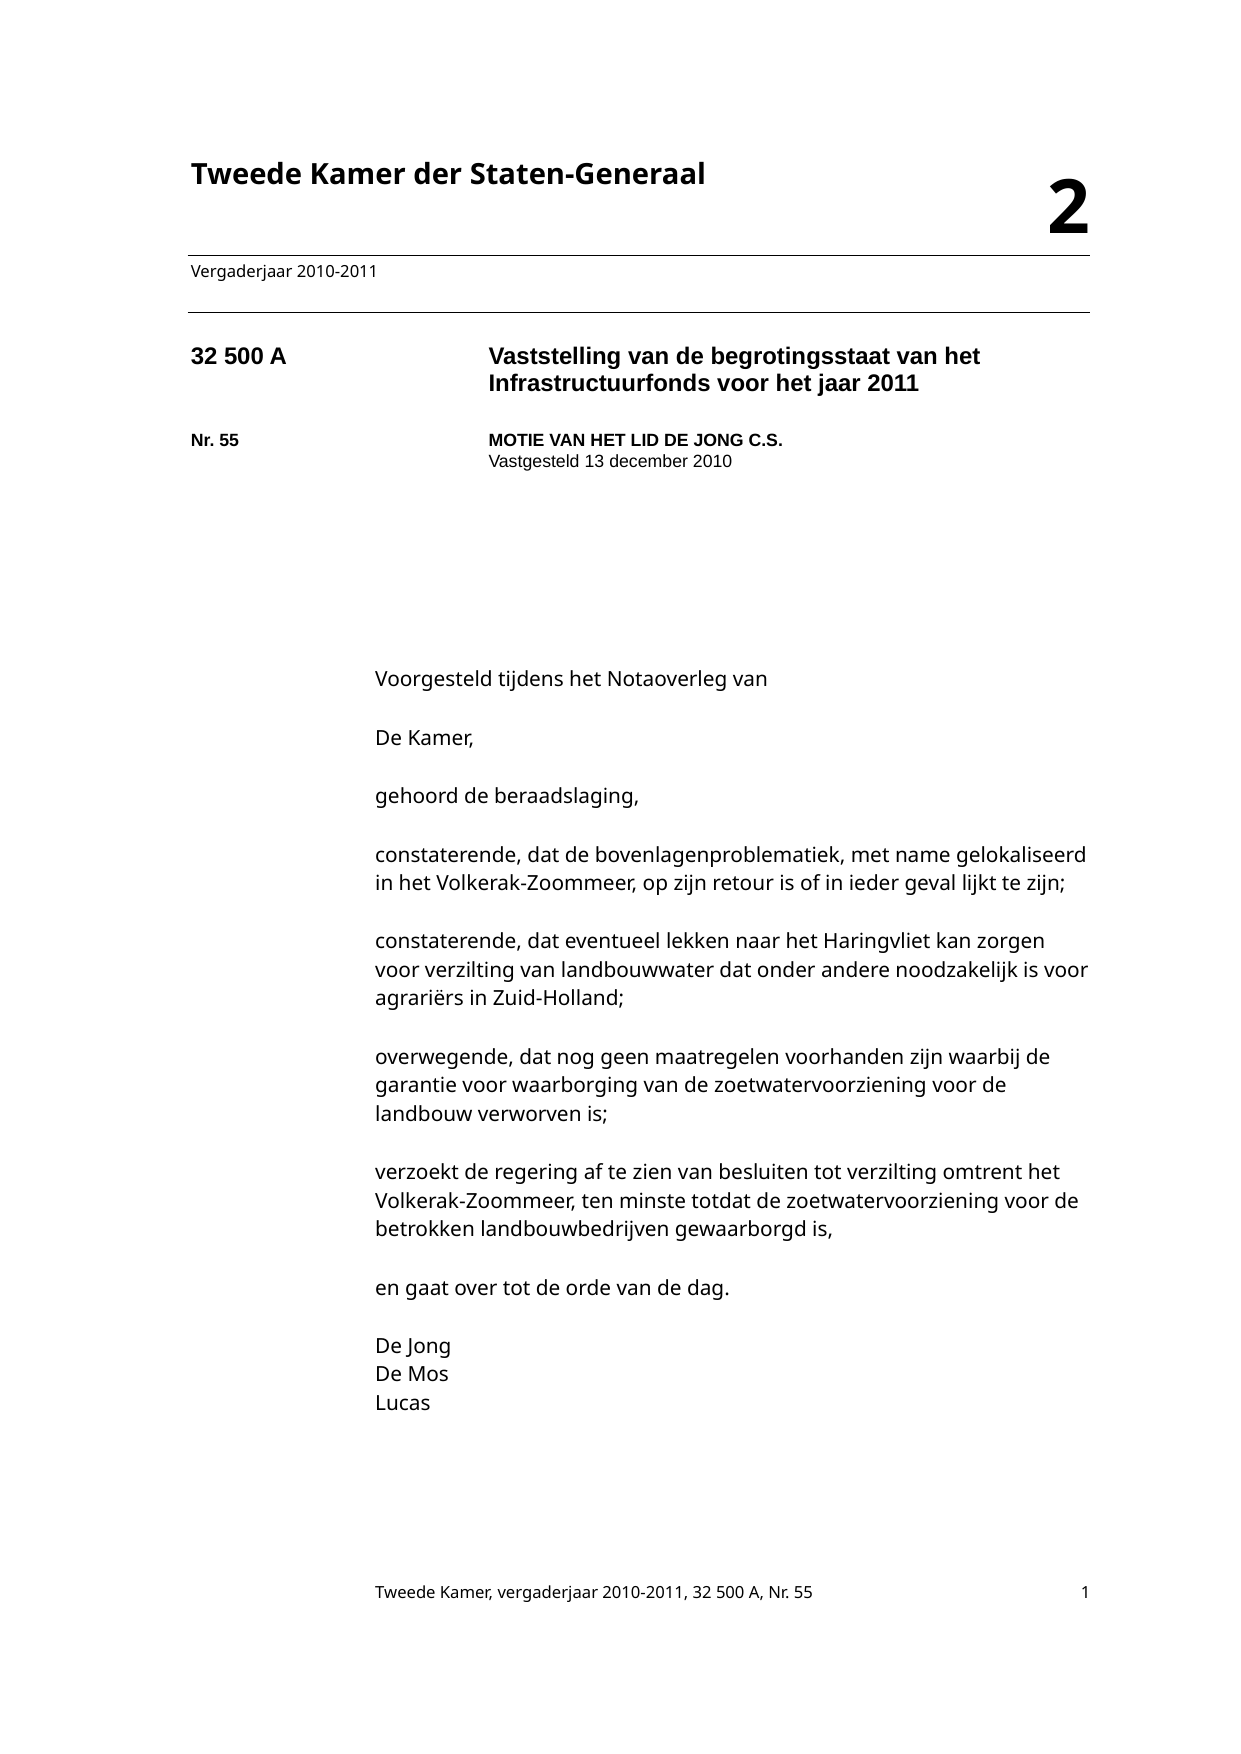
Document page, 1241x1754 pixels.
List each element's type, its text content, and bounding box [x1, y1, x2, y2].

text Voorgesteld tijdens het Notaoverleg van [375, 664, 1090, 693]
text De Jong [375, 1331, 1090, 1359]
table_cell [485, 313, 1090, 339]
table_cell [188, 313, 485, 339]
text De Mos [375, 1359, 1090, 1388]
table_header Tweede Kamer der Staten-Generaal [188, 150, 909, 255]
table_cell 32 500 A [188, 339, 485, 427]
text constaterende, dat de bovenlagenproblematiek, met name gelokaliseerd in het Volkerak-Zoommeer, op zijn retour is of in ieder geval lijkt te zijn; [375, 840, 1090, 897]
table_cell Vaststelling van de begrotingsstaat van het Infrastructuurfonds voor het jaar 2011 [485, 339, 1090, 427]
table_cell [485, 256, 1090, 312]
text gehoord de beraadslaging, [375, 781, 1090, 810]
table_cell Nr. 55 [188, 427, 485, 546]
text Lucas [375, 1388, 1090, 1416]
text verzoekt de regering af te zien van besluiten tot verzilting omtrent het Volkerak-Zoommeer, ten minste totdat de zoetwatervoorziening voor de betrokken landbouwbedrijven gewaarborgd is, [375, 1157, 1090, 1243]
table_header 2 [910, 150, 1090, 255]
text constaterende, dat eventueel lekken naar het Haringvliet kan zorgen voor verzilting van landbouwwater dat onder andere noodzakelijk is voor agrariërs in Zuid-Holland; [375, 927, 1090, 1012]
text en gaat over tot de orde van de dag. [375, 1273, 1090, 1301]
text De Kamer, [375, 723, 1090, 751]
table_cell Vergaderjaar 2010-2011 [188, 256, 485, 312]
table_cell MOTIE VAN HET LID DE JONG C.S. Vastgesteld 13 december 2010 [485, 427, 1090, 546]
text overwegende, dat nog geen maatregelen voorhanden zijn waarbij de garantie voor waarborging van de zoetwatervoorziening voor de landbouw verworven is; [375, 1042, 1090, 1127]
